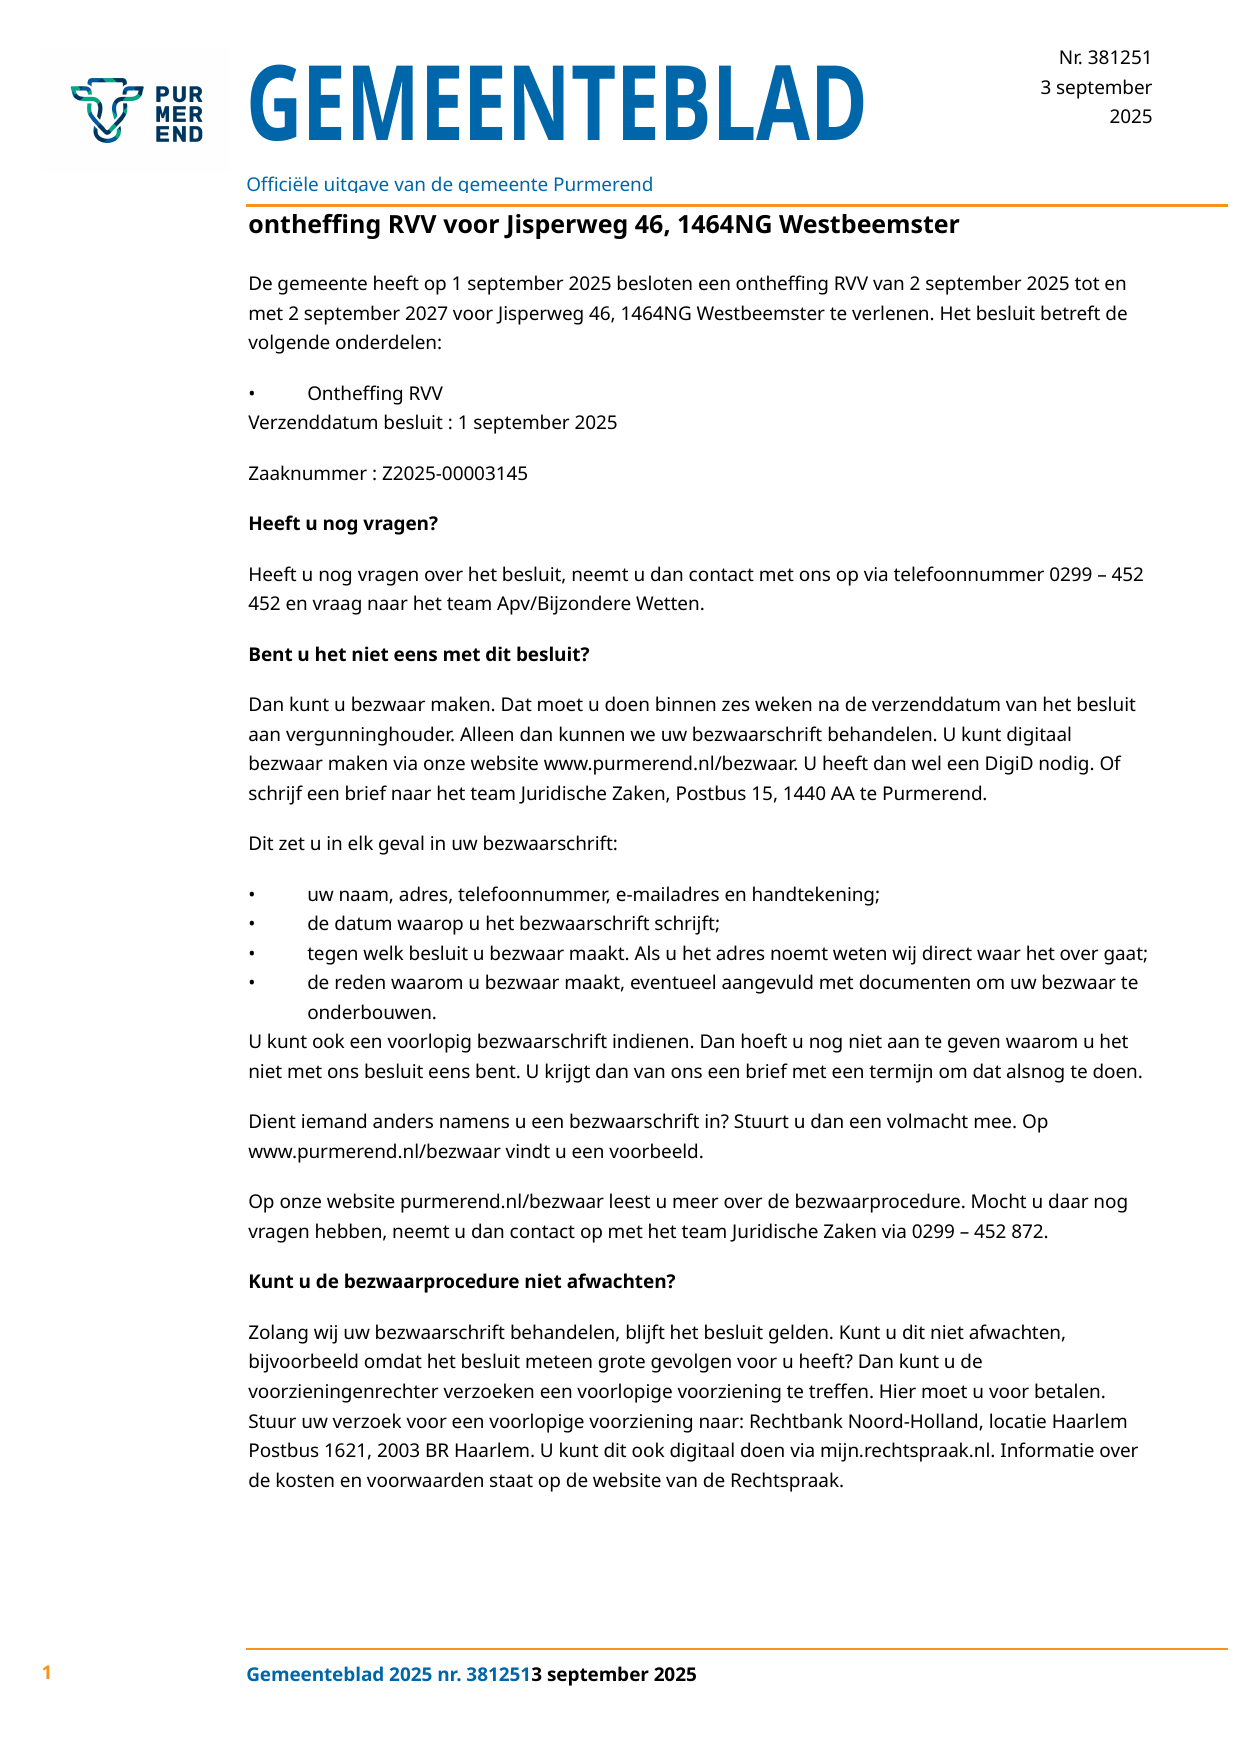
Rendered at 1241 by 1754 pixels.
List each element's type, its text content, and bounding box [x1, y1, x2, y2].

text Zolang wij uw bezwaarschrift behandelen, blijft het besluit gelden. Kunt u dit niet afwachten, bijvoorbeeld omdat het besluit meteen grote gevolgen voor u heeft? Dan kunt u de voorzieningenrechter verzoeken een voorlopige voorziening te treffen. Hier moet u voor betalen. Stuur uw verzoek voor een voorlopige voorziening naar: Rechtbank Noord-Holland, locatie Haarlem Postbus 1621, 2003 BR Haarlem. U kunt dit ook digitaal doen via mijn.rechtspraak.nl. Informatie over de kosten en voorwaarden staat op de website van de Rechtspraak. [248, 1319, 1152, 1493]
text Op onze website purmerend.nl/bezwaar leest u meer over de bezwaarprocedure. Mocht u daar nog vragen hebben, neemt u dan contact op met het team Juridische Zaken via 0299 – 452 872. [248, 1189, 1152, 1244]
list tegen welk besluit u bezwaar maakt. Als u het adres noemt weten wij direct waar het over gaat; [248, 940, 1152, 966]
list de reden waarom u bezwaar maakt, eventueel aangevuld met documenten om uw bezwaar te onderbouwen. [248, 969, 1152, 1025]
text Verzenddatum besluit : 1 september 2025 [248, 409, 1152, 435]
text Dan kunt u bezwaar maken. Dat moet u doen binnen zes weken na de verzenddatum van het besluit aan vergunninghouder. Alleen dan kunnen we uw bezwaarschrift behandelen. U kunt digitaal bezwaar maken via onze website www.purmerend.nl/bezwaar. U heeft dan wel een DigiD nodig. Of schrijf een brief naar het team Juridische Zaken, Postbus 15, 1440 AA te Purmerend. [248, 691, 1152, 806]
text U kunt ook een voorlopig bezwaarschrift indienen. Dan hoeft u nog niet aan te geven waarom u het niet met ons besluit eens bent. U krijgt dan van ons een brief met een termijn om dat alsnog te doen. [248, 1029, 1152, 1084]
text Heeft u nog vragen over het besluit, neemt u dan contact met ons op via telefoonnummer 0299 – 452 452 en vraag naar het team Apv/Bijzondere Wetten. [248, 561, 1152, 616]
text Dit zet u in elk geval in uw bezwaarschrift: [248, 830, 1152, 856]
text Kunt u de bezwaarprocedure niet afwachten? [248, 1269, 1152, 1294]
text Heeft u nog vragen? [248, 510, 1152, 536]
text Zaaknummer : Z2025-00003145 [248, 460, 1152, 486]
text De gemeente heeft op 1 september 2025 besloten een ontheffing RVV van 2 september 2025 tot en met 2 september 2027 voor Jisperweg 46, 1464NG Westbeemster te verlenen. Het besluit betreft de volgende onderdelen: [248, 270, 1152, 355]
list uw naam, adres, telefoonnummer, e-mailadres en handtekening; [248, 881, 1152, 906]
list Ontheffing RVV [248, 380, 1152, 406]
list de datum waarop u het bezwaarschrift schrijft; [248, 910, 1152, 936]
text ontheffing RVV voor Jisperweg 46, 1464NG Westbeemster [248, 207, 1152, 241]
picture [41, 47, 231, 172]
text Dient iemand anders namens u een bezwaarschrift in? Stuurt u dan een volmacht mee. Op www.purmerend.nl/bezwaar vindt u een voorbeeld. [248, 1109, 1152, 1164]
text Bent u het niet eens met dit besluit? [248, 641, 1152, 666]
